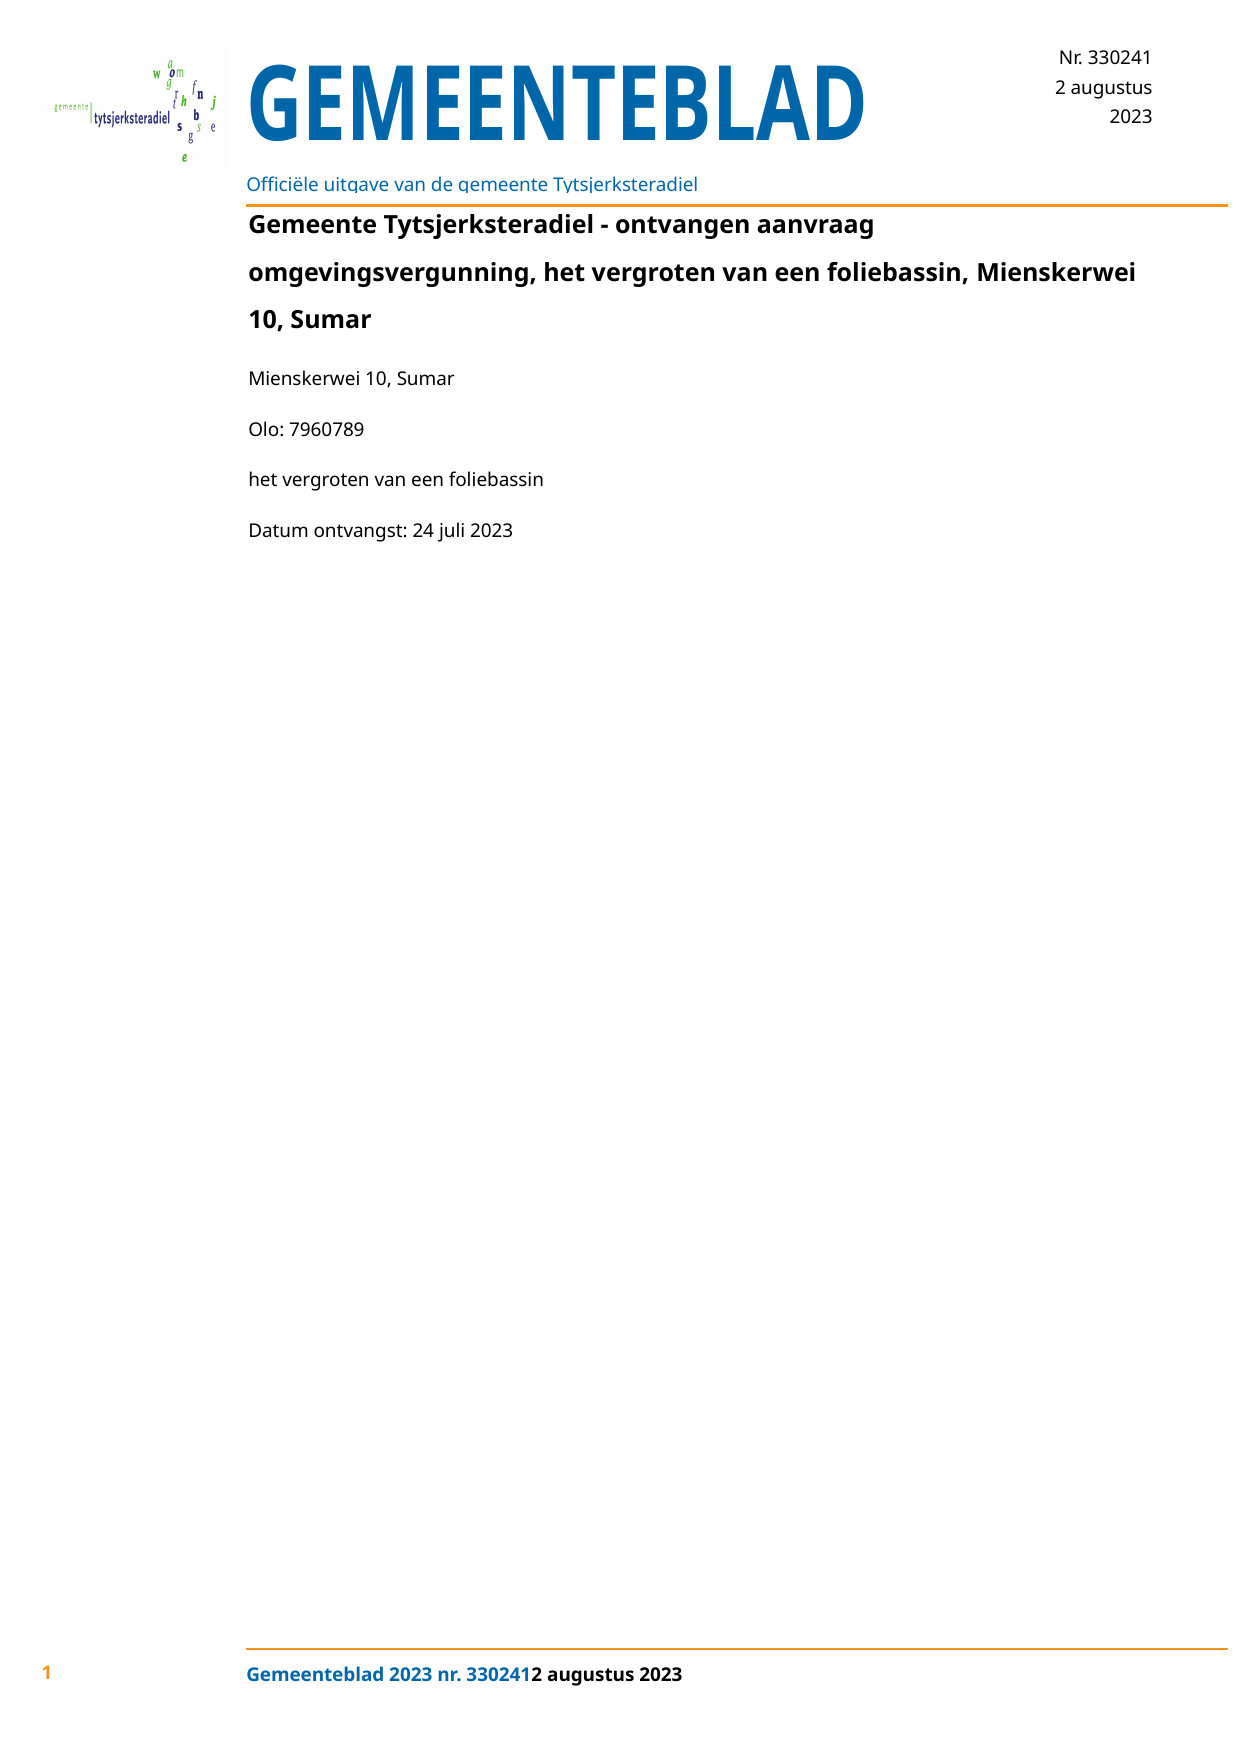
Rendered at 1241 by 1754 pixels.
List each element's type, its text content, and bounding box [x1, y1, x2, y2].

text Gemeente Tytsjerksteradiel - ontvangen aanvraag omgevingsvergunning, het vergroten van een foliebassin, Mienskerwei 10, Sumar [248, 207, 1152, 336]
text Mienskerwei 10, Sumar [248, 366, 1152, 391]
picture [41, 47, 231, 172]
text het vergroten van een foliebassin [248, 466, 1152, 492]
text Olo: 7960789 [248, 416, 1152, 442]
text Datum ontvangst: 24 juli 2023 [248, 517, 1152, 542]
